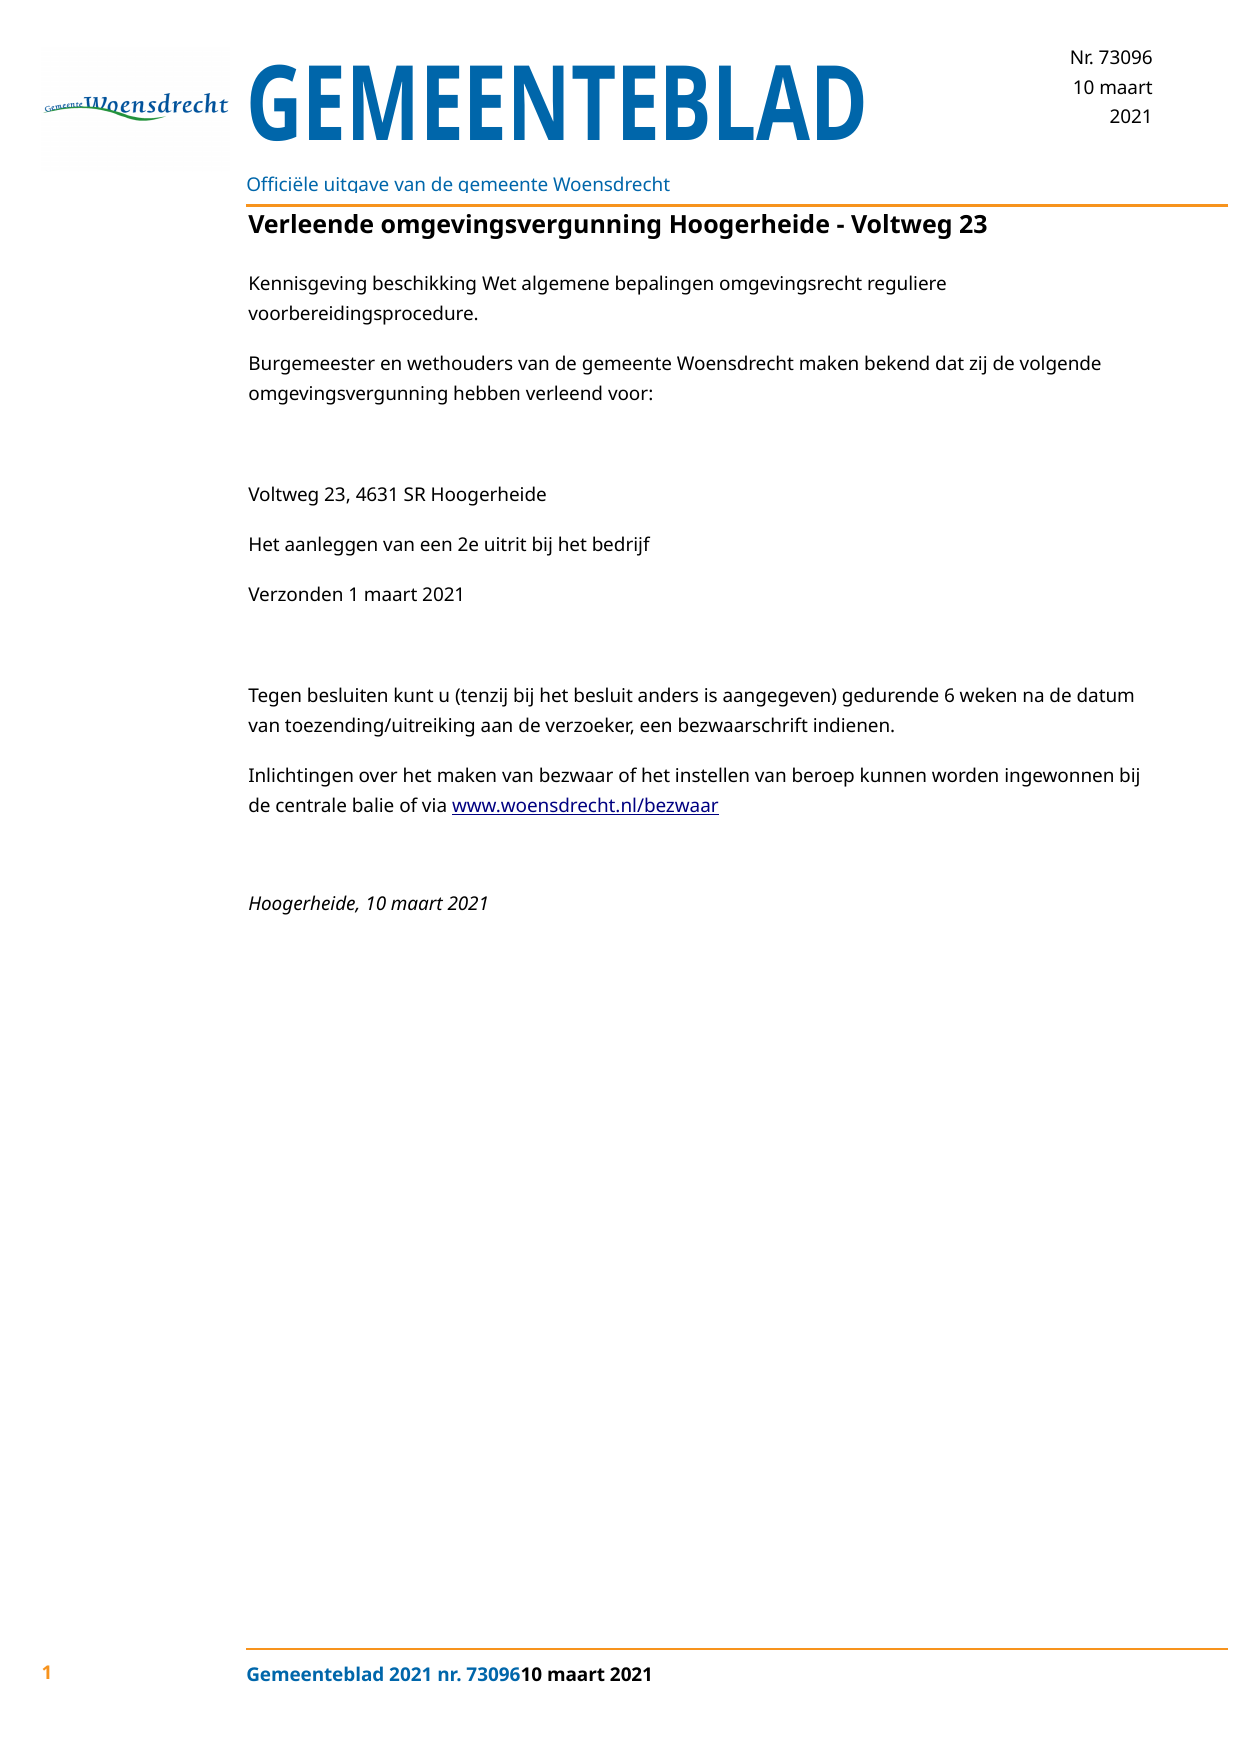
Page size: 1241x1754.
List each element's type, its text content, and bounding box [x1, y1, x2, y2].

text Inlichtingen over het maken van bezwaar of het instellen van beroep kunnen worden ingewonnen bij de centrale balie of via www.woensdrecht.nl/bezwaar [248, 762, 1152, 818]
picture [41, 47, 231, 172]
text Hoogerheide, 10 maart 2021 [248, 890, 1152, 916]
text Burgemeester en wethouders van de gemeente Woensdrecht maken bekend dat zij de volgende omgevingsvergunning hebben verleend voor: [248, 350, 1152, 406]
text Kennisgeving beschikking Wet algemene bepalingen omgevingsrecht reguliere voorbereidingsprocedure. [248, 270, 1152, 326]
text Verleende omgevingsvergunning Hoogerheide - Voltweg 23 [248, 207, 1152, 241]
text Voltweg 23, 4631 SR Hoogerheide [248, 481, 1152, 506]
text Het aanleggen van een 2e uitrit bij het bedrijf [248, 531, 1152, 557]
text Tegen besluiten kunt u (tenzij bij het besluit anders is aangegeven) gedurende 6 weken na de datum van toezending/uitreiking aan de verzoeker, een bezwaarschrift indienen. [248, 682, 1152, 738]
text Verzonden 1 maart 2021 [248, 582, 1152, 607]
